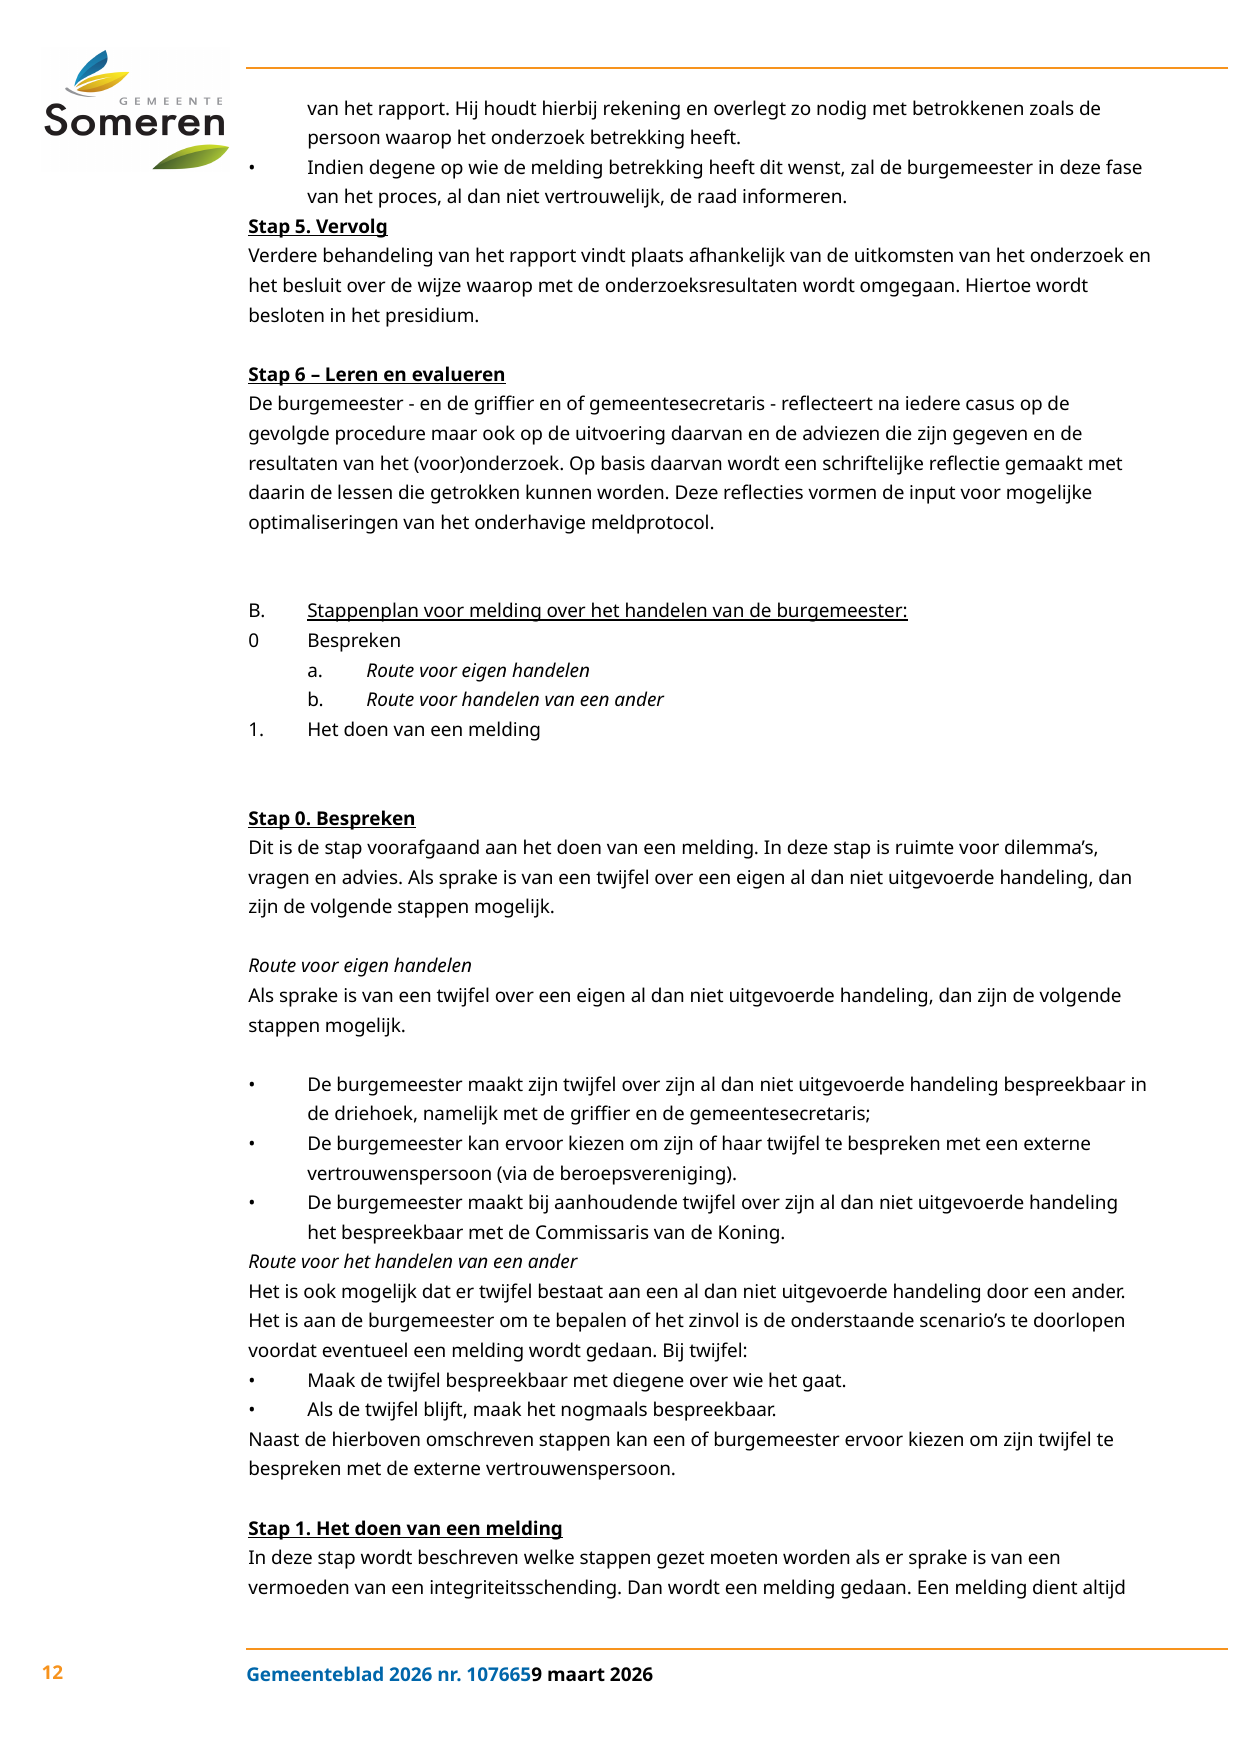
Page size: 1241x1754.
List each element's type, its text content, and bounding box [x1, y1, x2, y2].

text Dit is de stap voorafgaand aan het doen van een melding. In deze stap is ruimte voor dilemma’s, vragen en advies. Als sprake is van een twijfel over een eigen al dan niet uitgevoerde handeling, dan zijn de volgende stappen mogelijk. [248, 834, 1152, 919]
text Stap 0. Bespreken [248, 805, 1152, 831]
list van het rapport. Hij houdt hierbij rekening en overlegt zo nodig met betrokkenen zoals de persoon waarop het onderzoek betrekking heeft. [248, 95, 1152, 150]
list Het doen van een melding [248, 716, 1152, 742]
text Verdere behandeling van het rapport vindt plaats afhankelijk van de uitkomsten van het onderzoek en het besluit over de wijze waarop met de onderzoeksresultaten wordt omgegaan. Hiertoe wordt besloten in het presidium. [248, 243, 1152, 328]
list Stappenplan voor melding over het handelen van de burgemeester: [248, 598, 1152, 623]
list De burgemeester kan ervoor kiezen om zijn of haar twijfel te bespreken met een externe vertrouwenspersoon (via de beroepsvereniging). [248, 1130, 1152, 1186]
text Stap 5. Vervolg [248, 213, 1152, 239]
list Maak de twijfel bespreekbaar met diegene over wie het gaat. [248, 1367, 1152, 1393]
text Naast de hierboven omschreven stappen kan een of burgemeester ervoor kiezen om zijn twijfel te bespreken met de externe vertrouwenspersoon. [248, 1426, 1152, 1481]
list Als de twijfel blijft, maak het nogmaals bespreekbaar. [248, 1396, 1152, 1422]
picture [41, 47, 231, 172]
text Het is ook mogelijk dat er twijfel bestaat aan een al dan niet uitgevoerde handeling door een ander. Het is aan de burgemeester om te bepalen of het zinvol is de onderstaande scenario’s te doorlopen voordat eventueel een melding wordt gedaan. Bij twijfel: [248, 1278, 1152, 1363]
list De burgemeester maakt bij aanhoudende twijfel over zijn al dan niet uitgevoerde handeling het bespreekbaar met de Commissaris van de Koning. [248, 1189, 1152, 1245]
text In deze stap wordt beschreven welke stappen gezet moeten worden als er sprake is van een vermoeden van een integriteitsschending. Dan wordt een melding gedaan. Een melding dient altijd [248, 1544, 1152, 1600]
text Route voor het handelen van een ander [248, 1248, 1152, 1274]
text De burgemeester - en de griffier en of gemeentesecretaris - reflecteert na iedere casus op de gevolgde procedure maar ook op de uitvoering daarvan en de adviezen die zijn gegeven en de resultaten van het (voor)onderzoek. Op basis daarvan wordt een schriftelijke reflectie gemaakt met daarin de lessen die getrokken kunnen worden. Deze reflecties vormen de input voor mogelijke optimaliseringen van het onderhavige meldprotocol. [248, 391, 1152, 535]
list Route voor eigen handelen [307, 657, 1152, 683]
list Route voor handelen van een ander [307, 686, 1152, 712]
text Stap 1. Het doen van een melding [248, 1515, 1152, 1541]
text Als sprake is van een twijfel over een eigen al dan niet uitgevoerde handeling, dan zijn de volgende stappen mogelijk. [248, 982, 1152, 1038]
list Bespreken [248, 627, 1152, 653]
list Indien degene op wie de melding betrekking heeft dit wenst, zal de burgemeester in deze fase van het proces, al dan niet vertrouwelijk, de raad informeren. [248, 154, 1152, 209]
text Stap 6 – Leren en evalueren [248, 361, 1152, 387]
text Route voor eigen handelen [248, 953, 1152, 978]
list De burgemeester maakt zijn twijfel over zijn al dan niet uitgevoerde handeling bespreekbaar in de driehoek, namelijk met de griffier en de gemeentesecretaris; [248, 1071, 1152, 1126]
